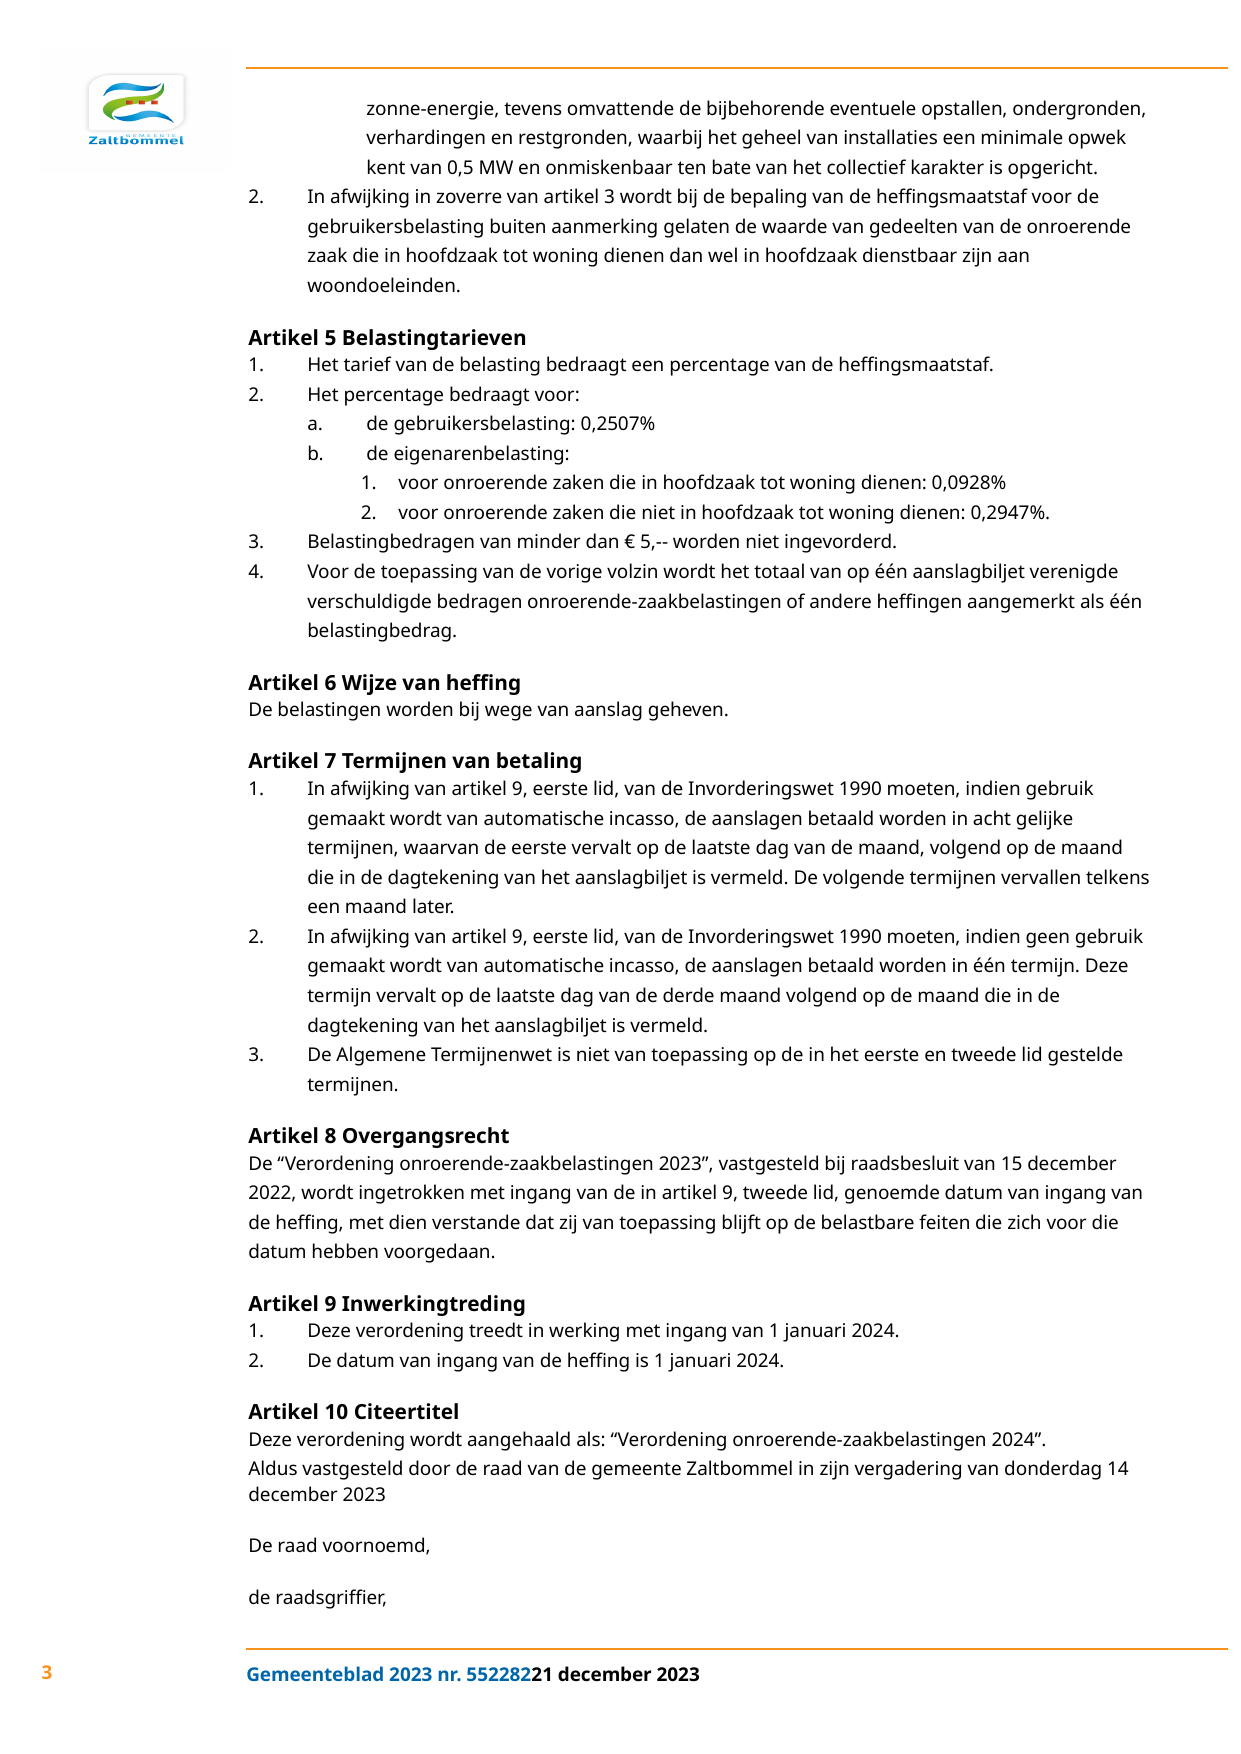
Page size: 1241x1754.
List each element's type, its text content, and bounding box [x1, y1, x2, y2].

list In afwijking van artikel 9, eerste lid, van de Invorderingswet 1990 moeten, indien gebruik gemaakt wordt van automatische incasso, de aanslagen betaald worden in acht gelijke termijnen, waarvan de eerste vervalt op de laatste dag van de maand, volgend op de maand die in de dagtekening van het aanslagbiljet is vermeld. De volgende termijnen vervallen telkens een maand later. [248, 775, 1152, 919]
text De “Verordening onroerende-zaakbelastingen 2023”, vastgesteld bij raadsbesluit van 15 december 2022, wordt ingetrokken met ingang van de in artikel 9, tweede lid, genoemde datum van ingang van de heffing, met dien verstande dat zij van toepassing blijft op de belastbare feiten die zich voor die datum hebben voorgedaan. [248, 1150, 1152, 1264]
list Voor de toepassing van de vorige volzin wordt het totaal van op één aanslagbiljet verenigde verschuldigde bedragen onroerende-zaakbelastingen of andere heffingen aangemerkt als één belastingbedrag. [248, 558, 1152, 643]
text Deze verordening wordt aangehaald als: “Verordening onroerende-zaakbelastingen 2024”. [248, 1426, 1152, 1452]
text Artikel 9 Inwerkingtreding [248, 1289, 1152, 1317]
list Het tarief van de belasting bedraagt een percentage van de heffingsmaatstaf. [248, 351, 1152, 377]
list zonne-energie, tevens omvattende de bijbehorende eventuele opstallen, ondergronden, verhardingen en restgronden, waarbij het geheel van installaties een minimale opwek kent van 0,5 MW en onmiskenbaar ten bate van het collectief karakter is opgericht. [307, 95, 1152, 180]
list In afwijking in zoverre van artikel 3 wordt bij de bepaling van de heffingsmaatstaf voor de gebruikersbelasting buiten aanmerking gelaten de waarde van gedeelten van de onroerende zaak die in hoofdzaak tot woning dienen dan wel in hoofdzaak dienstbaar zijn aan woondoeleinden. [248, 183, 1152, 298]
text Artikel 10 Citeertitel [248, 1397, 1152, 1426]
text Artikel 5 Belastingtarieven [248, 323, 1152, 351]
text De belastingen worden bij wege van aanslag geheven. [248, 696, 1152, 722]
text Artikel 6 Wijze van heffing [248, 668, 1152, 696]
list De Algemene Termijnenwet is niet van toepassing op de in het eerste en tweede lid gestelde termijnen. [248, 1041, 1152, 1097]
list Belastingbedragen van minder dan € 5,-- worden niet ingevorderd. [248, 529, 1152, 554]
text Artikel 8 Overgangsrecht [248, 1121, 1152, 1150]
list voor onroerende zaken die in hoofdzaak tot woning dienen: 0,0928% [361, 469, 1152, 495]
list voor onroerende zaken die niet in hoofdzaak tot woning dienen: 0,2947%. [361, 499, 1152, 525]
list Deze verordening treedt in werking met ingang van 1 januari 2024. [248, 1317, 1152, 1343]
list Het percentage bedraagt voor: [248, 381, 1152, 406]
picture [41, 47, 231, 172]
text de raadsgriffier, [248, 1584, 1152, 1610]
list de gebruikersbelasting: 0,2507% [307, 410, 1152, 436]
text Aldus vastgesteld door de raad van de gemeente Zaltbommel in zijn vergadering van donderdag 14 december 2023 [248, 1455, 1152, 1507]
list De datum van ingang van de heffing is 1 januari 2024. [248, 1347, 1152, 1373]
list In afwijking van artikel 9, eerste lid, van de Invorderingswet 1990 moeten, indien geen gebruik gemaakt wordt van automatische incasso, de aanslagen betaald worden in één termijn. Deze termijn vervalt op de laatste dag van de derde maand volgend op de maand die in de dagtekening van het aanslagbiljet is vermeld. [248, 923, 1152, 1037]
list de eigenarenbelasting: [307, 440, 1152, 466]
text De raad voornoemd, [248, 1533, 1152, 1558]
text Artikel 7 Termijnen van betaling [248, 747, 1152, 775]
